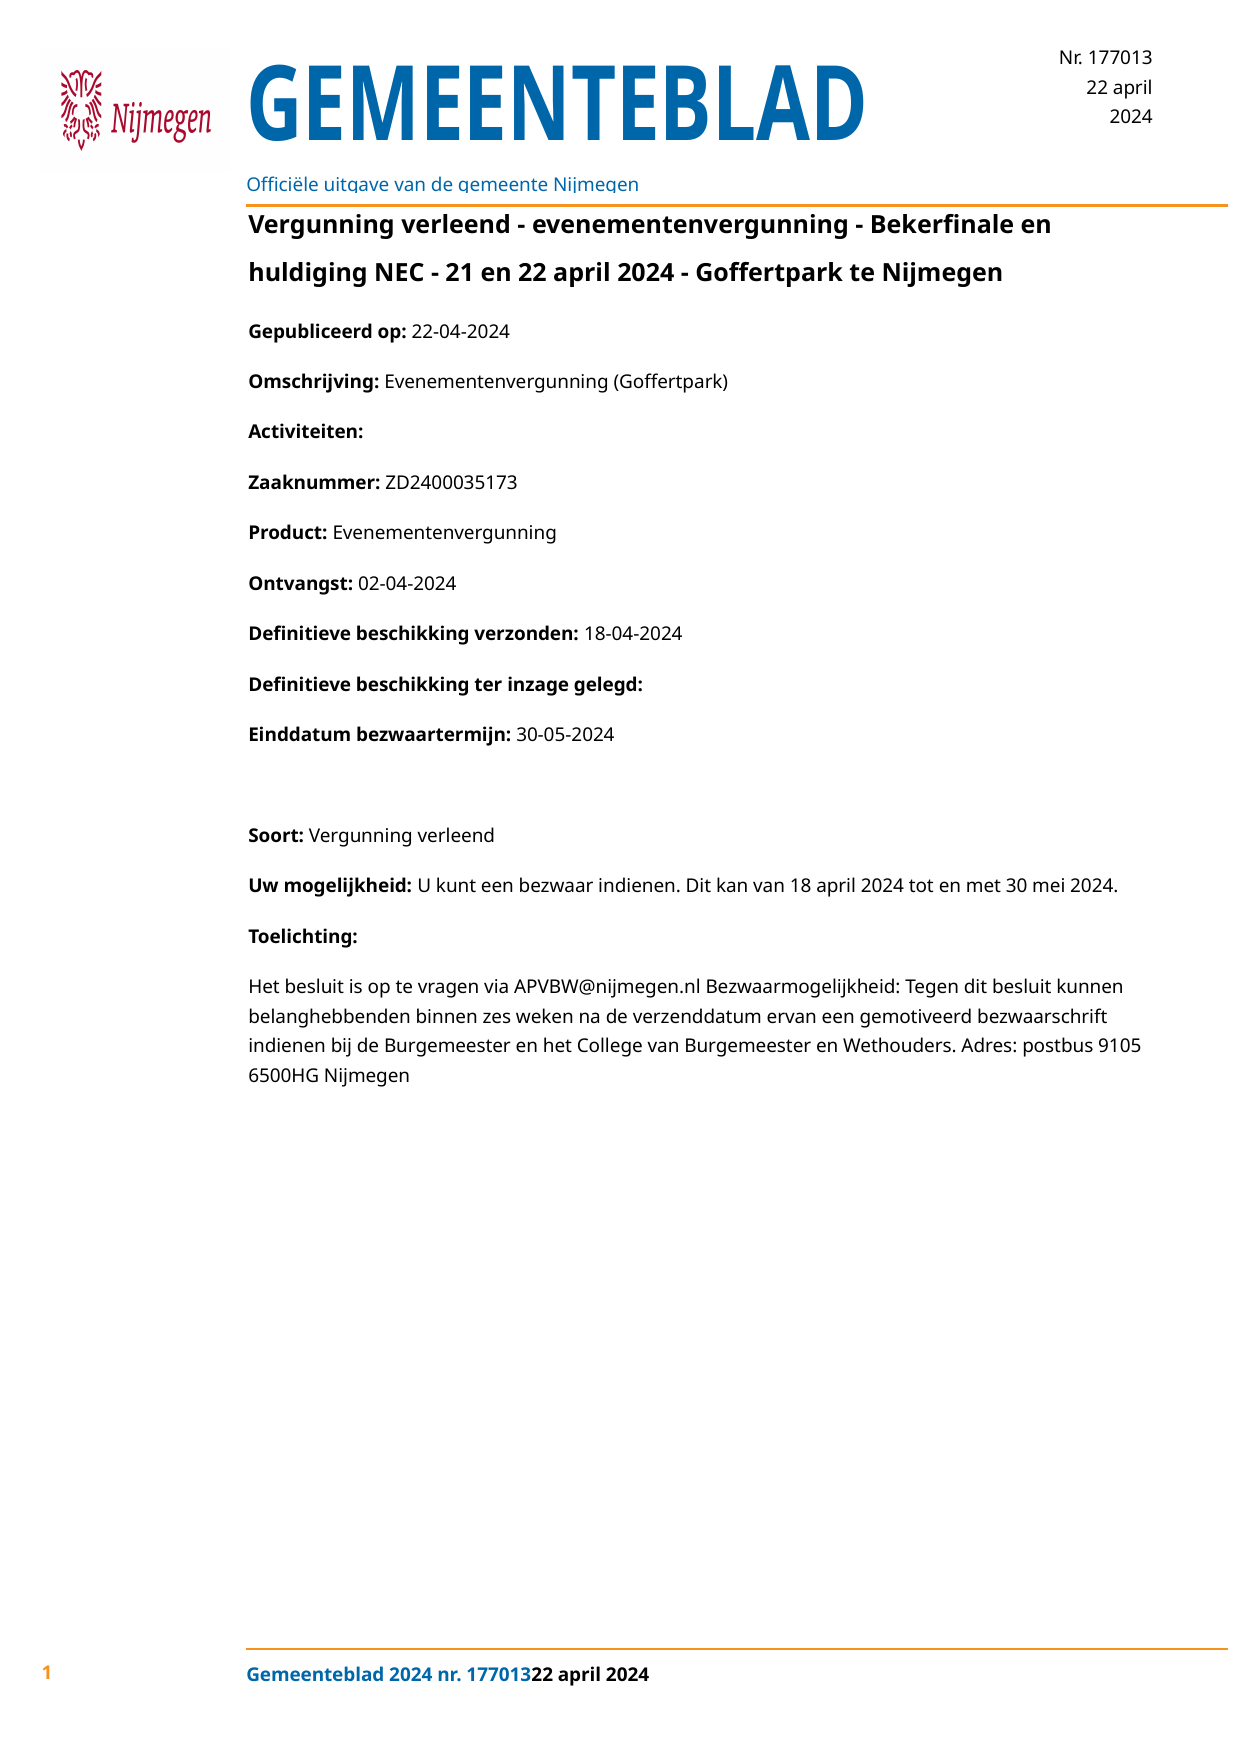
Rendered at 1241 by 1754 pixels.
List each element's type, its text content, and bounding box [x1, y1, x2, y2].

text Omschrijving: Evenementenvergunning (Goffertpark) [248, 368, 1152, 394]
text Product: Evenementenvergunning [248, 519, 1152, 545]
text Einddatum bezwaartermijn: 30-05-2024 [248, 721, 1152, 747]
text Definitieve beschikking ter inzage gelegd: [248, 671, 1152, 697]
text Toelichting: [248, 923, 1152, 949]
text Activiteiten: [248, 419, 1152, 444]
text Gepubliceerd op: 22-04-2024 [248, 318, 1152, 344]
text Vergunning verleend - evenementenvergunning - Bekerfinale en huldiging NEC - 21 en 22 april 2024 - Goffertpark te Nijmegen [248, 207, 1152, 288]
text Het besluit is op te vragen via APVBW@nijmegen.nl Bezwaarmogelijkheid: Tegen dit besluit kunnen belanghebbenden binnen zes weken na de verzenddatum ervan een gemotiveerd bezwaarschrift indienen bij de Burgemeester en het College van Burgemeester en Wethouders. Adres: postbus 9105 6500HG Nijmegen [248, 973, 1152, 1088]
text Ontvangst: 02-04-2024 [248, 570, 1152, 596]
text Definitieve beschikking verzonden: 18-04-2024 [248, 620, 1152, 646]
text Soort: Vergunning verleend [248, 822, 1152, 848]
text Uw mogelijkheid: U kunt een bezwaar indienen. Dit kan van 18 april 2024 tot en met 30 mei 2024. [248, 872, 1152, 898]
picture [41, 47, 231, 172]
text Zaaknummer: ZD2400035173 [248, 469, 1152, 495]
